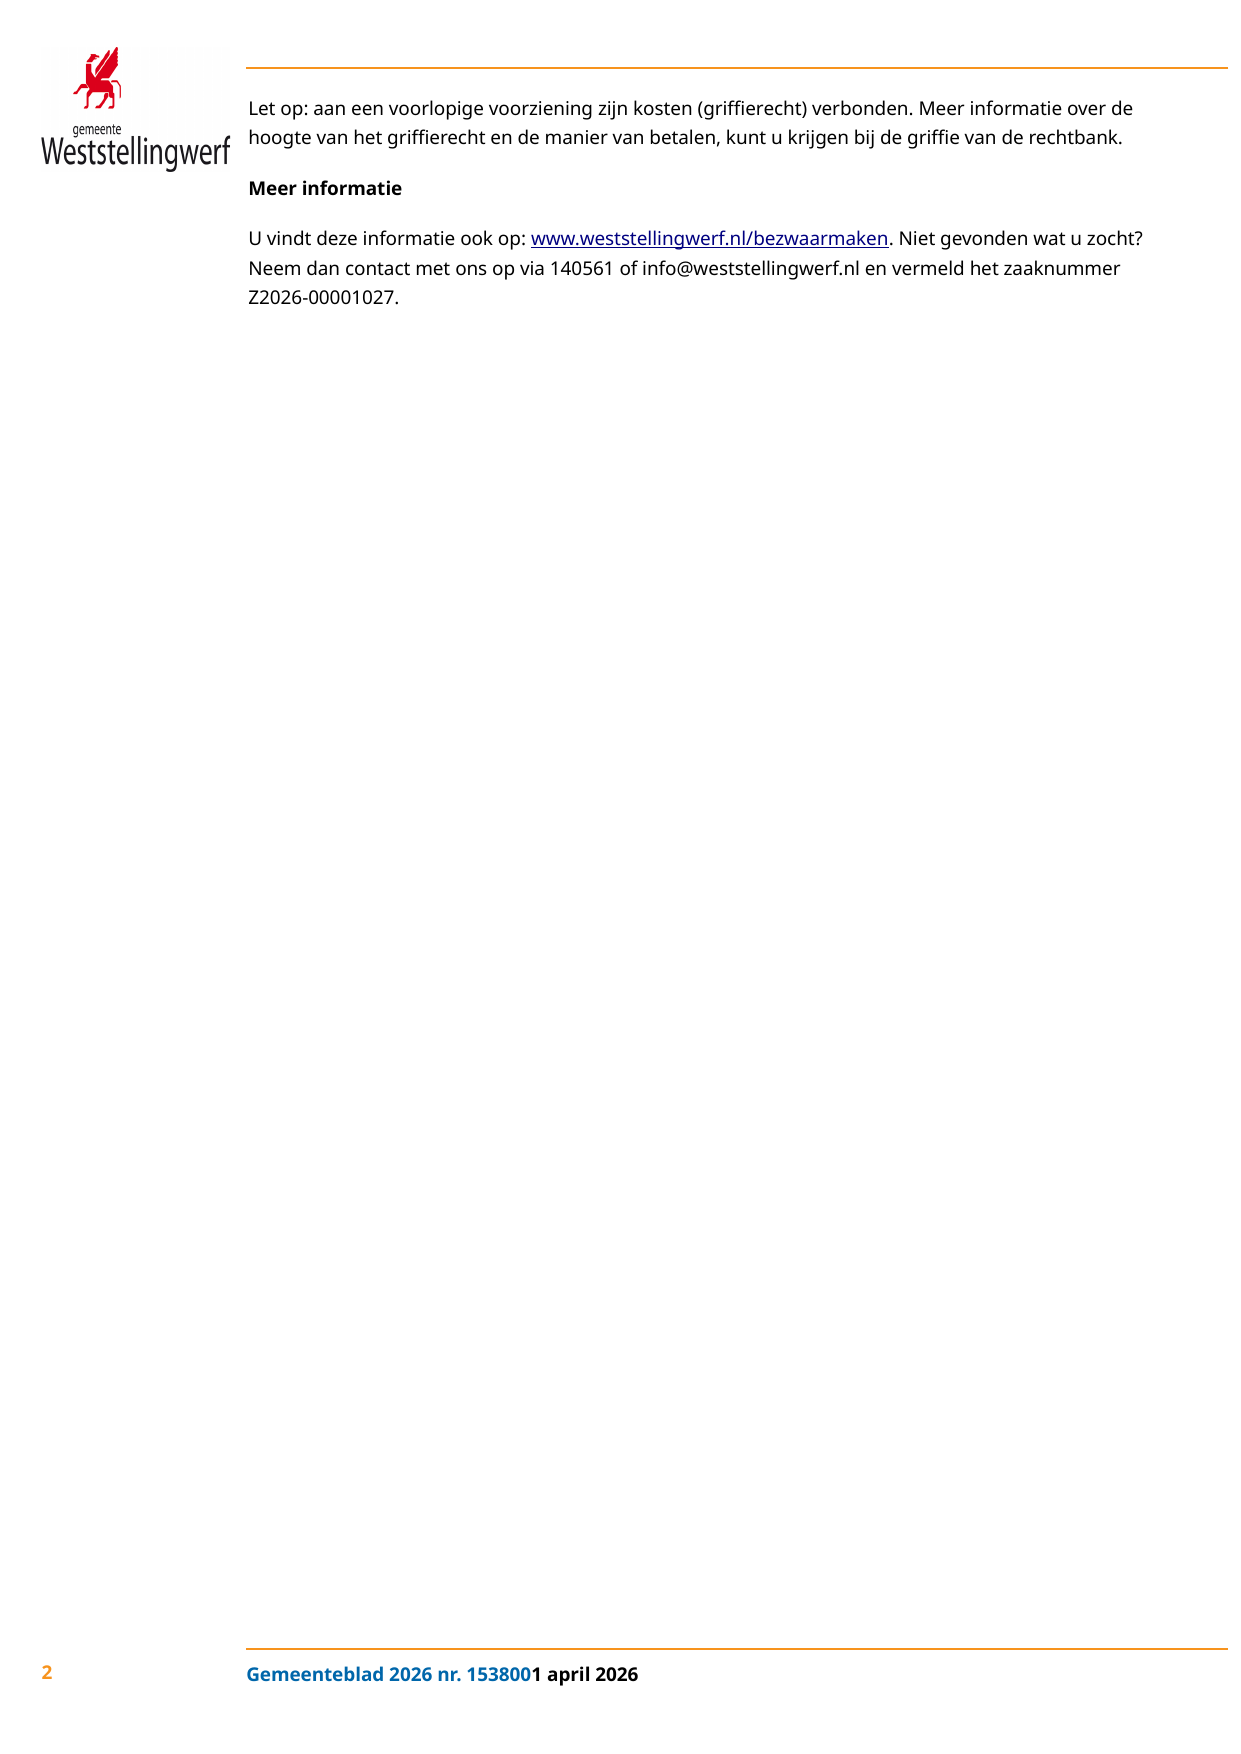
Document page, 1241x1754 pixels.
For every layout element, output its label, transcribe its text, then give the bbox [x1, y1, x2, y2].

text Let op: aan een voorlopige voorziening zijn kosten (griffierecht) verbonden. Meer informatie over de hoogte van het griffierecht en de manier van betalen, kunt u krijgen bij de griffie van de rechtbank. [248, 95, 1152, 150]
text Meer informatie [248, 175, 1152, 201]
picture [41, 47, 231, 172]
text U vindt deze informatie ook op: www.weststellingwerf.nl/bezwaarmaken. Niet gevonden wat u zocht? Neem dan contact met ons op via 140561 of info@weststellingwerf.nl en vermeld het zaaknummer Z2026-00001027. [248, 225, 1152, 310]
